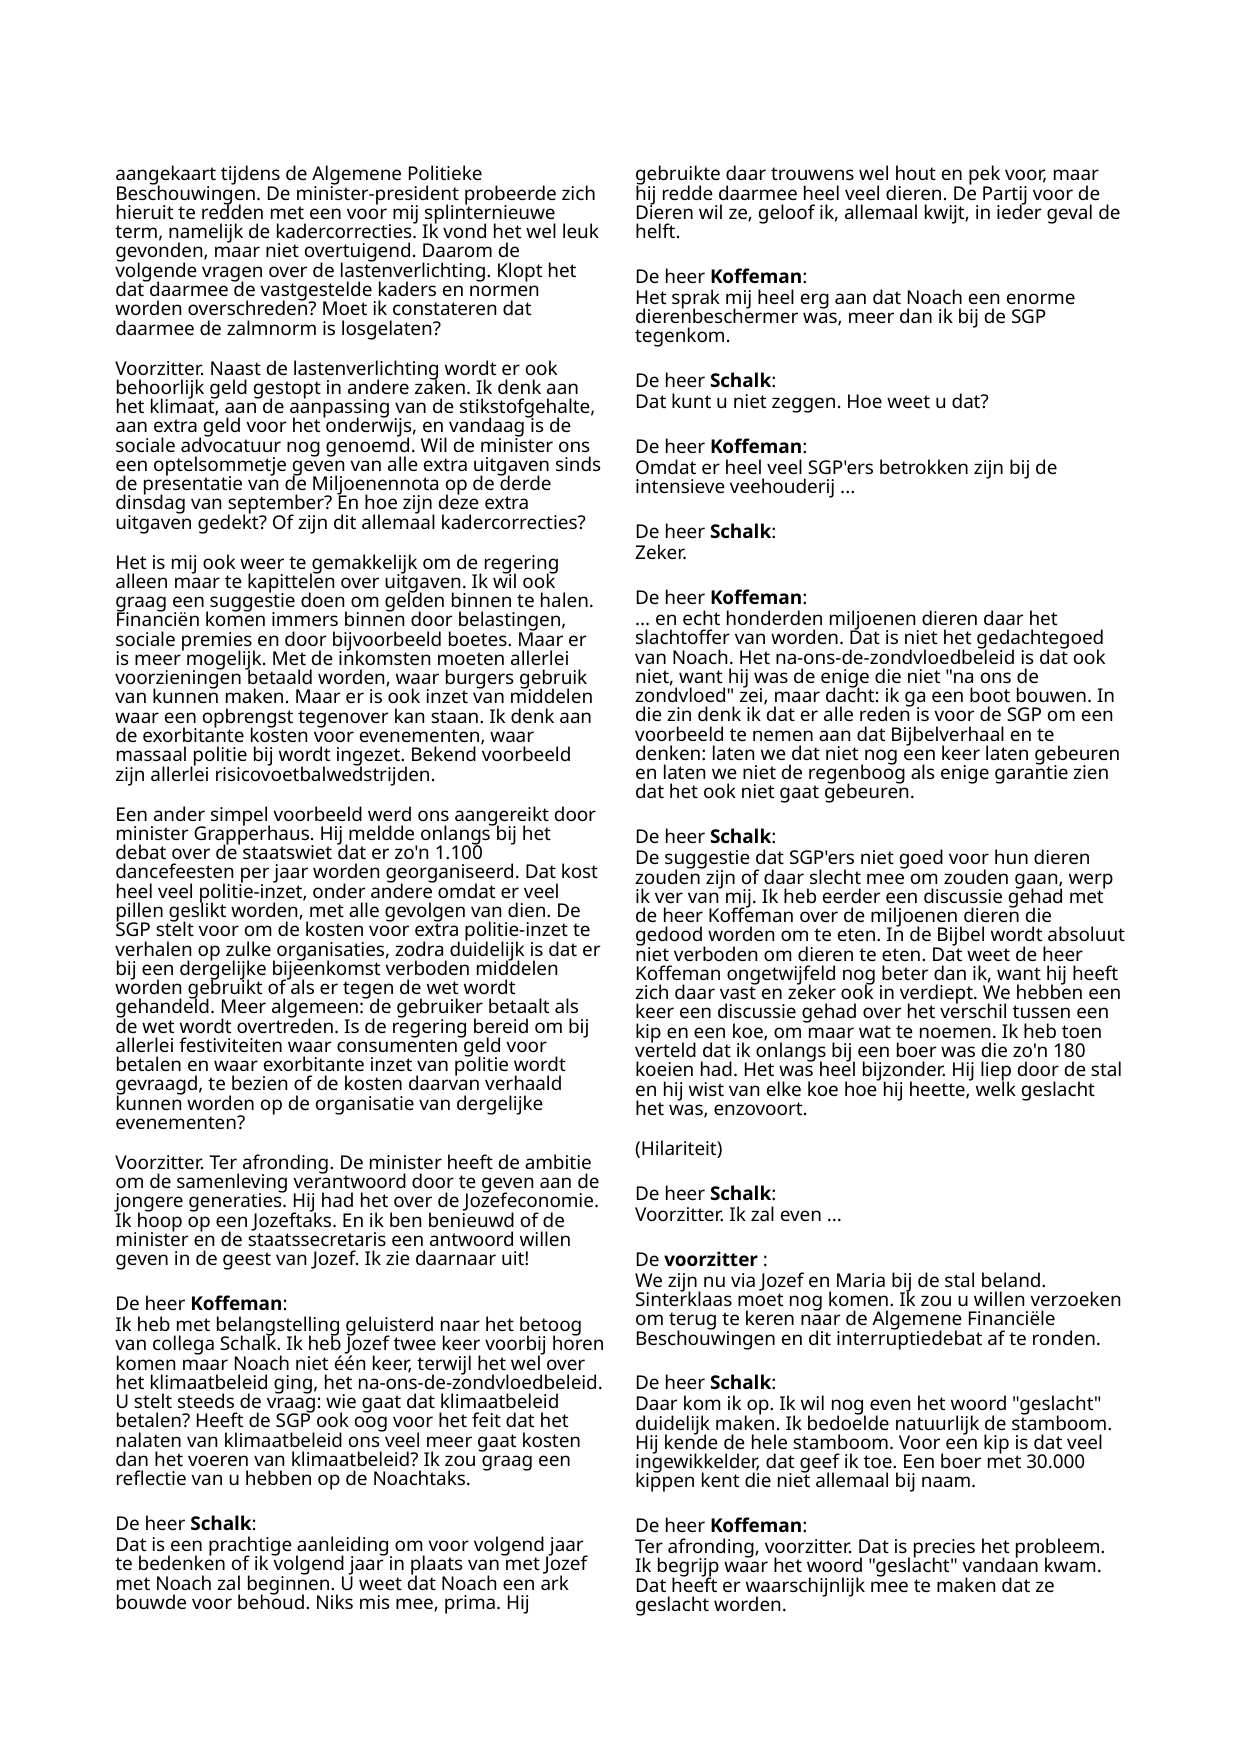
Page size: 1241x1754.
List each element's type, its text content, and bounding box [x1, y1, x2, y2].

text Zeker. [635, 544, 1125, 563]
text Dat kunt u niet zeggen. Hoe weet u dat? [635, 393, 1125, 413]
text Omdat er heel veel SGP'ers betrokken zijn bij de intensieve veehouderij ... [635, 459, 1125, 498]
text Voorzitter. Ter afronding. De minister heeft de ambitie om de samenleving verantwoord door te geven aan de jongere generaties. Hij had het over de Jozefeconomie. Ik hoop op een Jozeftaks. En ik ben benieuwd of de minister en de staatssecretaris een antwoord willen geven in de geest van Jozef. Ik zie daarnaar uit! [115, 1154, 605, 1269]
text (Hilariteit) [635, 1140, 1125, 1159]
text De heer Koffeman: [635, 263, 1125, 289]
text We zijn nu via Jozef en Maria bij de stal beland. Sinterklaas moet nog komen. Ik zou u willen verzoeken om terug te keren naar de Algemene Financiële Beschouwingen en dit interruptiedebat af te ronden. [635, 1272, 1125, 1349]
text De heer Schalk: [635, 518, 1125, 544]
text Voorzitter. Naast de lastenverlichting wordt er ook behoorlijk geld gestopt in andere zaken. Ik denk aan het klimaat, aan de aanpassing van de stikstofgehalte, aan extra geld voor het onderwijs, en vandaag is de sociale advocatuur nog genoemd. Wil de minister ons een optelsommetje geven van alle extra uitgaven sinds de presentatie van de Miljoenennota op de derde dinsdag van september? En hoe zijn deze extra uitgaven gedekt? Of zijn dit allemaal kadercorrecties? [115, 359, 605, 533]
text ... en echt honderden miljoenen dieren daar het slachtoffer van worden. Dat is niet het gedachtegoed van Noach. Het na-ons-de-zondvloedbeleid is dat ook niet, want hij was de enige die niet "na ons de zondvloed" zei, maar dacht: ik ga een boot bouwen. In die zin denk ik dat er alle reden is voor de SGP om een voorbeeld te nemen aan dat Bijbelverhaal en te denken: laten we dat niet nog een keer laten gebeuren en laten we niet de regenboog als enige garantie zien dat het ook niet gaat gebeuren. [635, 610, 1125, 803]
text De heer Schalk: [635, 1369, 1125, 1395]
text De heer Koffeman: [115, 1290, 605, 1316]
text Het is mij ook weer te gemakkelijk om de regering alleen maar te kapittelen over uitgaven. Ik wil ook graag een suggestie doen om gelden binnen te halen. Financiën komen immers binnen door belastingen, sociale premies en door bijvoorbeeld boetes. Maar er is meer mogelijk. Met de inkomsten moeten allerlei voorzieningen betaald worden, waar burgers gebruik van kunnen maken. Maar er is ook inzet van middelen waar een opbrengst tegenover kan staan. Ik denk aan de exorbitante kosten voor evenementen, waar massaal politie bij wordt ingezet. Bekend voorbeeld zijn allerlei risicovoetbalwedstrijden. [115, 554, 605, 785]
text De heer Schalk: [635, 368, 1125, 393]
text gebruikte daar trouwens wel hout en pek voor, maar hij redde daarmee heel veel dieren. De Partij voor de Dieren wil ze, geloof ik, allemaal kwijt, in ieder geval de helft. [635, 165, 1125, 242]
text De suggestie dat SGP'ers niet goed voor hun dieren zouden zijn of daar slecht mee om zouden gaan, werp ik ver van mij. Ik heb eerder een discussie gehad met de heer Koffeman over de miljoenen dieren die gedood worden om te eten. In de Bijbel wordt absoluut niet verboden om dieren te eten. Dat weet de heer Koffeman ongetwijfeld nog beter dan ik, want hij heeft zich daar vast en zeker ook in verdiept. We hebben een keer een discussie gehad over het verschil tussen een kip en een koe, om maar wat te noemen. Ik heb toen verteld dat ik onlangs bij een boer was die zo'n 180 koeien had. Het was heel bijzonder. Hij liep door de stal en hij wist van elke koe hoe hij heette, welk geslacht het was, enzovoort. [635, 849, 1125, 1119]
text De heer Schalk: [115, 1510, 605, 1536]
text De heer Schalk: [635, 824, 1125, 849]
text De heer Schalk: [635, 1180, 1125, 1206]
text Voorzitter. Ik zal even ... [635, 1206, 1125, 1225]
text Daar kom ik op. Ik wil nog even het woord "geslacht" duidelijk maken. Ik bedoelde natuurlijk de stamboom. Hij kende de hele stamboom. Voor een kip is dat veel ingewikkelder, dat geef ik toe. Een boer met 30.000 kippen kent die niet allemaal bij naam. [635, 1395, 1125, 1492]
text Een ander simpel voorbeeld werd ons aangereikt door minister Grapperhaus. Hij meldde onlangs bij het debat over de staatswiet dat er zo'n 1.100 dancefeesten per jaar worden georganiseerd. Dat kost heel veel politie-inzet, onder andere omdat er veel pillen geslikt worden, met alle gevolgen van dien. De SGP stelt voor om de kosten voor extra politie-inzet te verhalen op zulke organisaties, zodra duidelijk is dat er bij een dergelijke bijeenkomst verboden middelen worden gebruikt of als er tegen de wet wordt gehandeld. Meer algemeen: de gebruiker betaalt als de wet wordt overtreden. Is de regering bereid om bij allerlei festiviteiten waar consumenten geld voor betalen en waar exorbitante inzet van politie wordt gevraagd, te bezien of de kosten daarvan verhaald kunnen worden op de organisatie van dergelijke evenementen? [115, 806, 605, 1133]
text aangekaart tijdens de Algemene Politieke Beschouwingen. De minister-president probeerde zich hieruit te redden met een voor mij splinternieuwe term, namelijk de kadercorrecties. Ik vond het wel leuk gevonden, maar niet overtuigend. Daarom de volgende vragen over de lastenverlichting. Klopt het dat daarmee de vastgestelde kaders en normen worden overschreden? Moet ik constateren dat daarmee de zalmnorm is losgelaten? [115, 165, 605, 339]
text De heer Koffeman: [635, 1512, 1125, 1538]
text Het sprak mij heel erg aan dat Noach een enorme dierenbeschermer was, meer dan ik bij de SGP tegenkom. [635, 289, 1125, 347]
text De heer Koffeman: [635, 584, 1125, 610]
text De heer Koffeman: [635, 433, 1125, 459]
text De voorzitter : [635, 1246, 1125, 1272]
text Dat is een prachtige aanleiding om voor volgend jaar te bedenken of ik volgend jaar in plaats van met Jozef met Noach zal beginnen. U weet dat Noach een ark bouwde voor behoud. Niks mis mee, prima. Hij [115, 1536, 605, 1613]
text Ter afronding, voorzitter. Dat is precies het probleem. Ik begrijp waar het woord "geslacht" vandaan kwam. Dat heeft er waarschijnlijk mee te maken dat ze geslacht worden. [635, 1538, 1125, 1615]
text Ik heb met belangstelling geluisterd naar het betoog van collega Schalk. Ik heb Jozef twee keer voorbij horen komen maar Noach niet één keer, terwijl het wel over het klimaatbeleid ging, het na-ons-de-zondvloedbeleid. U stelt steeds de vraag: wie gaat dat klimaatbeleid betalen? Heeft de SGP ook oog voor het feit dat het nalaten van klimaatbeleid ons veel meer gaat kosten dan het voeren van klimaatbeleid? Ik zou graag een reflectie van u hebben op de Noachtaks. [115, 1316, 605, 1489]
